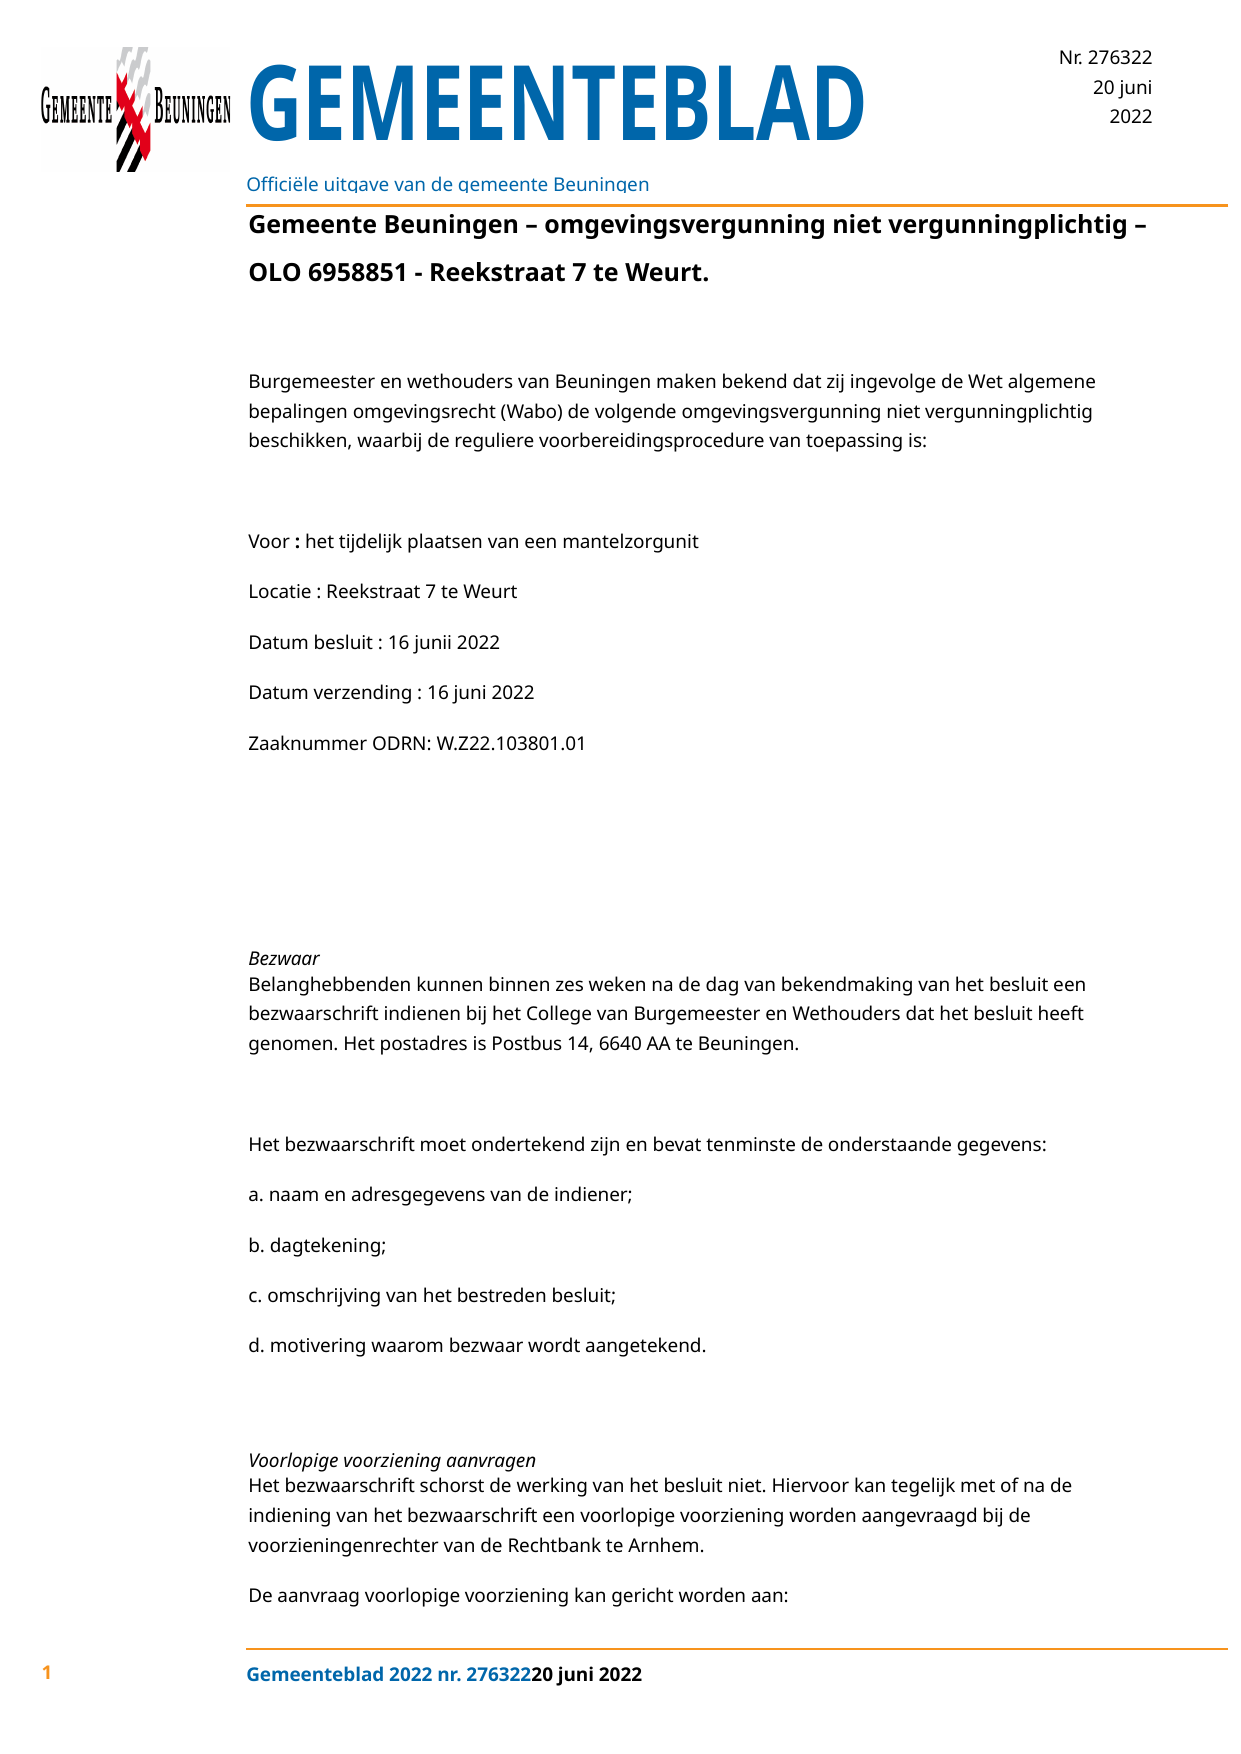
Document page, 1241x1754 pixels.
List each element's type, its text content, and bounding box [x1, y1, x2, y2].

text Gemeente Beuningen – omgevingsvergunning niet vergunningplichtig – OLO 6958851 - Reekstraat 7 te Weurt. [248, 207, 1152, 288]
text Bezwaar [248, 945, 1152, 971]
text Datum besluit : 16 junii 2022 [248, 629, 1152, 655]
text Voor : het tijdelijk plaatsen van een mantelzorgunit [248, 528, 1152, 554]
text a. naam en adresgegevens van de indiener; [248, 1181, 1152, 1207]
picture [41, 47, 231, 172]
text d. motivering waarom bezwaar wordt aangetekend. [248, 1333, 1152, 1358]
text Datum verzending : 16 juni 2022 [248, 679, 1152, 705]
text Het bezwaarschrift schorst de werking van het besluit niet. Hiervoor kan tegelijk met of na de indiening van het bezwaarschrift een voorlopige voorziening worden aangevraagd bij de voorzieningenrechter van de Rechtbank te Arnhem. [248, 1473, 1152, 1558]
text Zaaknummer ODRN: W.Z22.103801.01 [248, 730, 1152, 756]
text Voorlopige voorziening aanvragen [248, 1447, 1152, 1473]
text De aanvraag voorlopige voorziening kan gericht worden aan: [248, 1582, 1152, 1608]
text c. omschrijving van het bestreden besluit; [248, 1282, 1152, 1308]
text b. dagtekening; [248, 1232, 1152, 1257]
text Het bezwaarschrift moet ondertekend zijn en bevat tenminste de onderstaande gegevens: [248, 1131, 1152, 1157]
text Belanghebbenden kunnen binnen zes weken na de dag van bekendmaking van het besluit een bezwaarschrift indienen bij het College van Burgemeester en Wethouders dat het besluit heeft genomen. Het postadres is Postbus 14, 6640 AA te Beuningen. [248, 971, 1152, 1056]
text Burgemeester en wethouders van Beuningen maken bekend dat zij ingevolge de Wet algemene bepalingen omgevingsrecht (Wabo) de volgende omgevingsvergunning niet vergunningplichtig beschikken, waarbij de reguliere voorbereidingsprocedure van toepassing is: [248, 368, 1152, 453]
text Locatie : Reekstraat 7 te Weurt [248, 579, 1152, 604]
